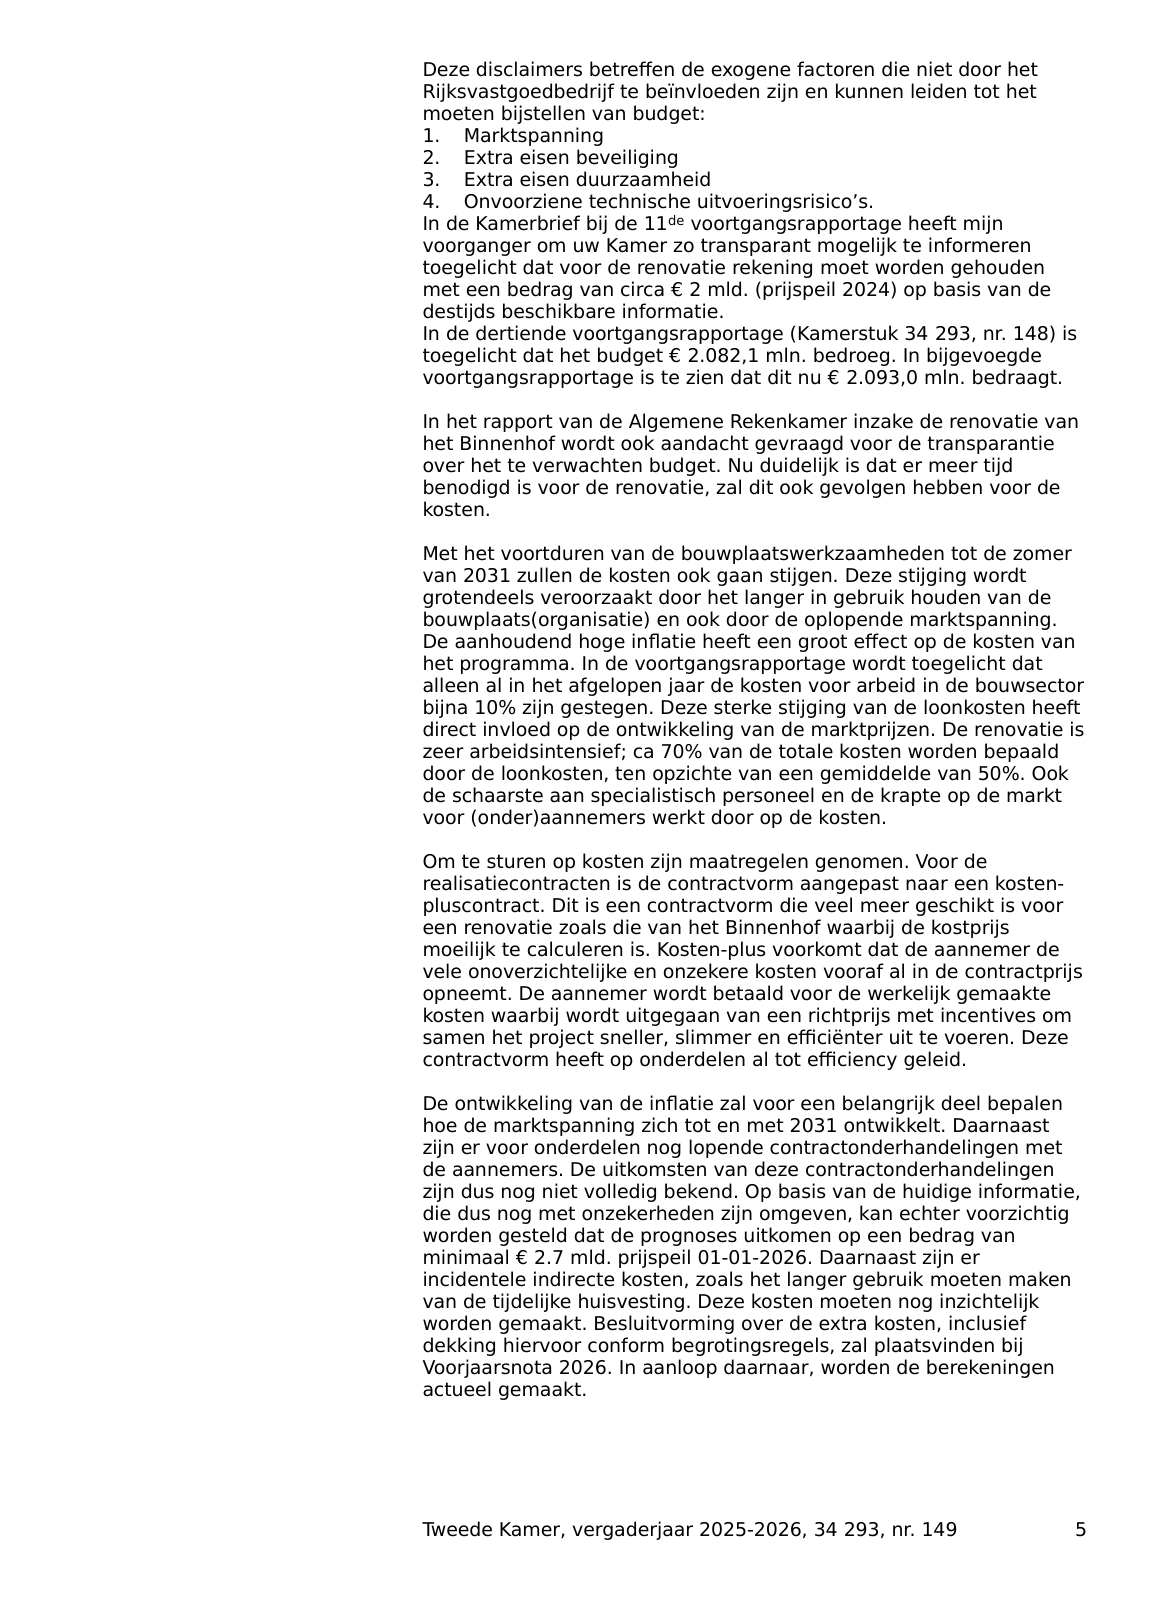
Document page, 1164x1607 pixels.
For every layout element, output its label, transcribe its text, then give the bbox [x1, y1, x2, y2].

text 2. Extra eisen beveiliging [422, 147, 1087, 169]
text In de Kamerbrief bij de 11de voortgangsrapportage heeft mijn voorganger om uw Kamer zo transparant mogelijk te informeren toegelicht dat voor de renovatie rekening moet worden gehouden met een bedrag van circa € 2 mld. (prijspeil 2024) op basis van de destijds beschikbare informatie. [422, 213, 1087, 323]
text In het rapport van de Algemene Rekenkamer inzake de renovatie van het Binnenhof wordt ook aandacht gevraagd voor de transparantie over het te verwachten budget. Nu duidelijk is dat er meer tijd benodigd is voor de renovatie, zal dit ook gevolgen hebben voor de kosten. [422, 411, 1087, 521]
text 4. Onvoorziene technische uitvoeringsrisico’s. [422, 191, 1087, 213]
text Met het voortduren van de bouwplaatswerkzaamheden tot de zomer van 2031 zullen de kosten ook gaan stijgen. Deze stijging wordt grotendeels veroorzaakt door het langer in gebruik houden van de bouwplaats(organisatie) en ook door de oplopende marktspanning. De aanhoudend hoge inflatie heeft een groot effect op de kosten van het programma. In de voortgangsrapportage wordt toegelicht dat alleen al in het afgelopen jaar de kosten voor arbeid in de bouwsector bijna 10% zijn gestegen. Deze sterke stijging van de loonkosten heeft direct invloed op de ontwikkeling van de marktprijzen. De renovatie is zeer arbeidsintensief; ca 70% van de totale kosten worden bepaald door de loonkosten, ten opzichte van een gemiddelde van 50%. Ook de schaarste aan specialistisch personeel en de krapte op de markt voor (onder)aannemers werkt door op de kosten. [422, 543, 1087, 829]
text De ontwikkeling van de inflatie zal voor een belangrijk deel bepalen hoe de marktspanning zich tot en met 2031 ontwikkelt. Daarnaast zijn er voor onderdelen nog lopende contractonderhandelingen met de aannemers. De uitkomsten van deze contractonderhandelingen zijn dus nog niet volledig bekend. Op basis van de huidige informatie, die dus nog met onzekerheden zijn omgeven, kan echter voorzichtig worden gesteld dat de prognoses uitkomen op een bedrag van minimaal € 2.7 mld. prijspeil 01-01-2026. Daarnaast zijn er incidentele indirecte kosten, zoals het langer gebruik moeten maken van de tijdelijke huisvesting. Deze kosten moeten nog inzichtelijk worden gemaakt. Besluitvorming over de extra kosten, inclusief dekking hiervoor conform begrotingsregels, zal plaatsvinden bij Voorjaarsnota 2026. In aanloop daarnaar, worden de berekeningen actueel gemaakt. [422, 1093, 1087, 1401]
text In de dertiende voortgangsrapportage (Kamerstuk 34 293, nr. 148) is toegelicht dat het budget € 2.082,1 mln. bedroeg. In bijgevoegde voortgangsrapportage is te zien dat dit nu € 2.093,0 mln. bedraagt. [422, 323, 1087, 389]
text Deze disclaimers betreffen de exogene factoren die niet door het Rijksvastgoedbedrijf te beïnvloeden zijn en kunnen leiden tot het moeten bijstellen van budget: [422, 59, 1087, 125]
text 1. Marktspanning [422, 125, 1087, 147]
text 3. Extra eisen duurzaamheid [422, 169, 1087, 191]
text Om te sturen op kosten zijn maatregelen genomen. Voor de realisatiecontracten is de contractvorm aangepast naar een kosten-pluscontract. Dit is een contractvorm die veel meer geschikt is voor een renovatie zoals die van het Binnenhof waarbij de kostprijs moeilijk te calculeren is. Kosten-plus voorkomt dat de aannemer de vele onoverzichtelijke en onzekere kosten vooraf al in de contractprijs opneemt. De aannemer wordt betaald voor de werkelijk gemaakte kosten waarbij wordt uitgegaan van een richtprijs met incentives om samen het project sneller, slimmer en efficiënter uit te voeren. Deze contractvorm heeft op onderdelen al tot efficiency geleid. [422, 851, 1087, 1071]
